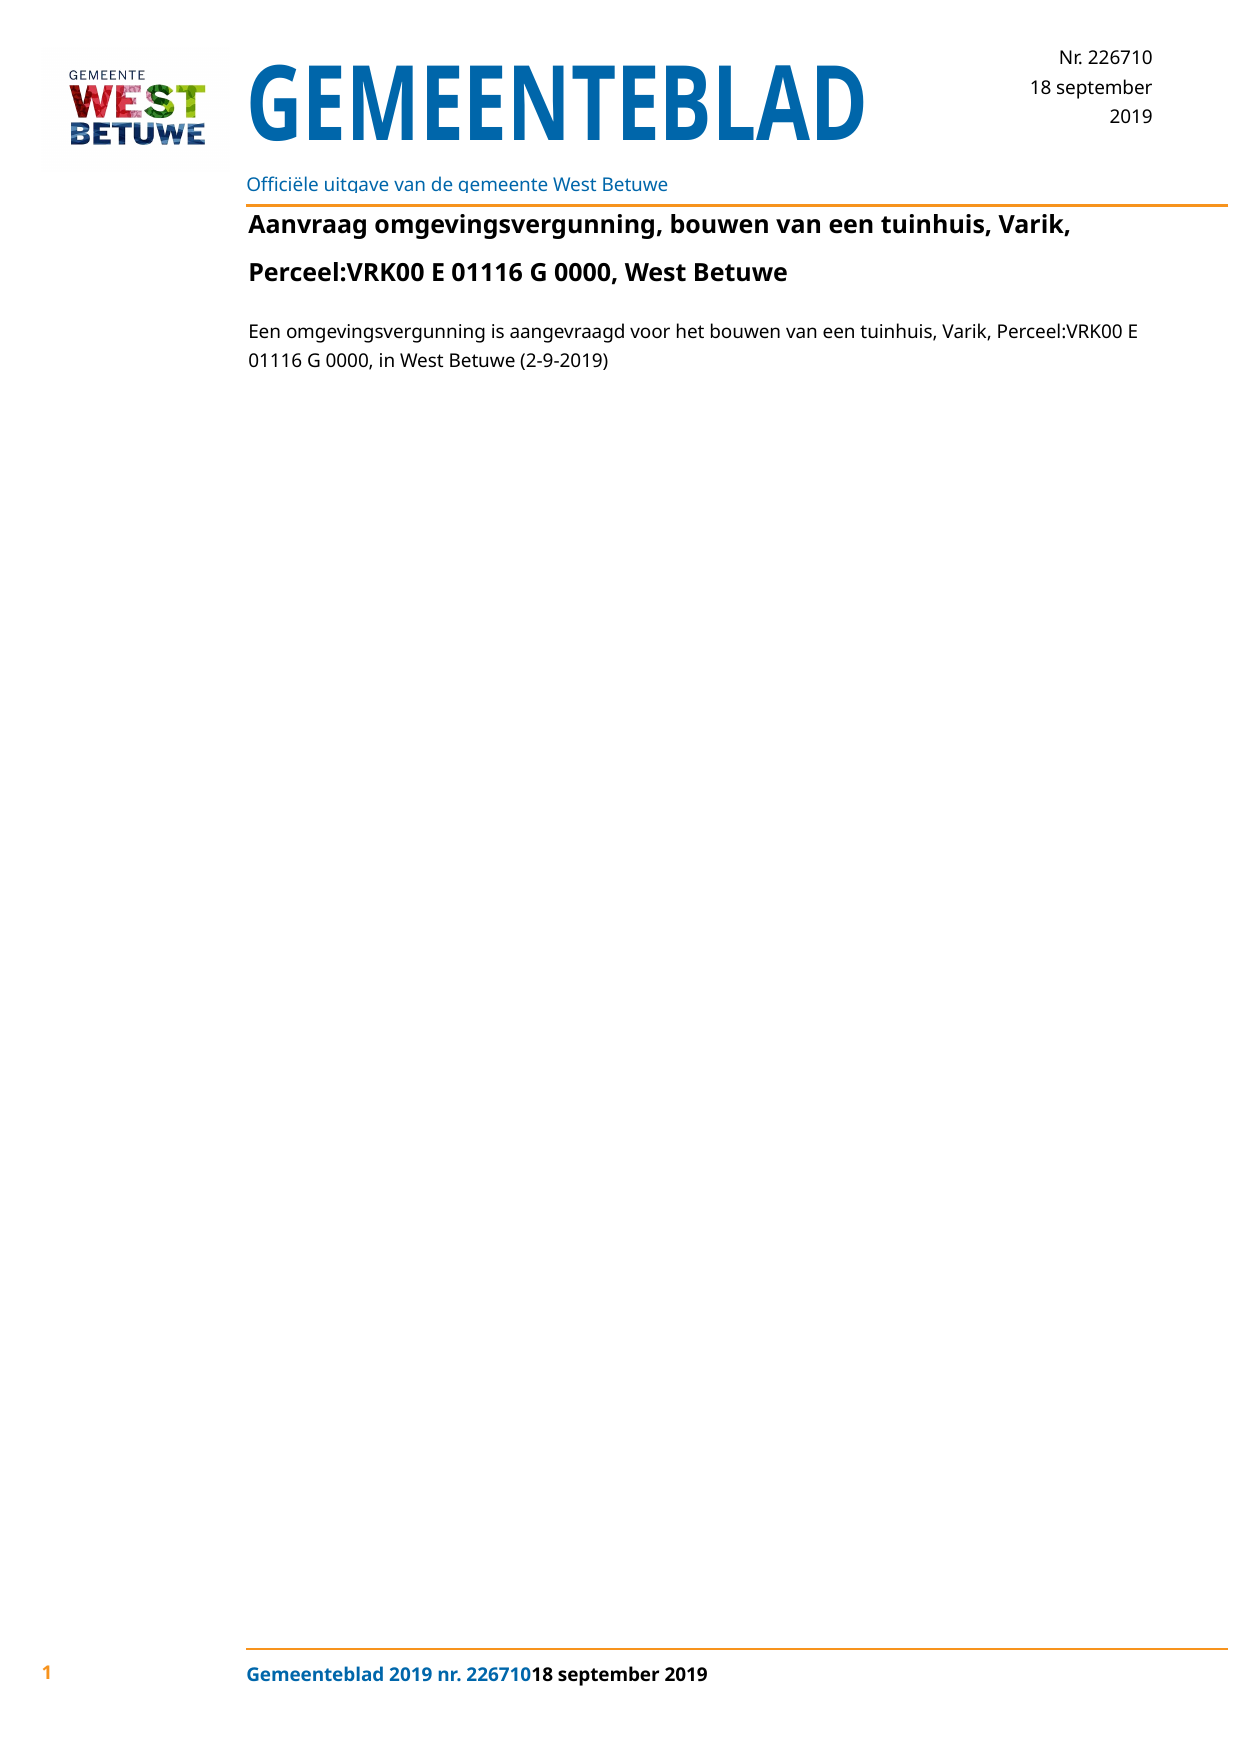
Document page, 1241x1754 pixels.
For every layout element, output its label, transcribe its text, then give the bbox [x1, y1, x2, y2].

text Aanvraag omgevingsvergunning, bouwen van een tuinhuis, Varik, Perceel:VRK00 E 01116 G 0000, West Betuwe [248, 207, 1152, 288]
text Een omgevingsvergunning is aangevraagd voor het bouwen van een tuinhuis, Varik, Perceel:VRK00 E 01116 G 0000, in West Betuwe (2-9-2019) [248, 318, 1152, 373]
picture [41, 47, 231, 172]
